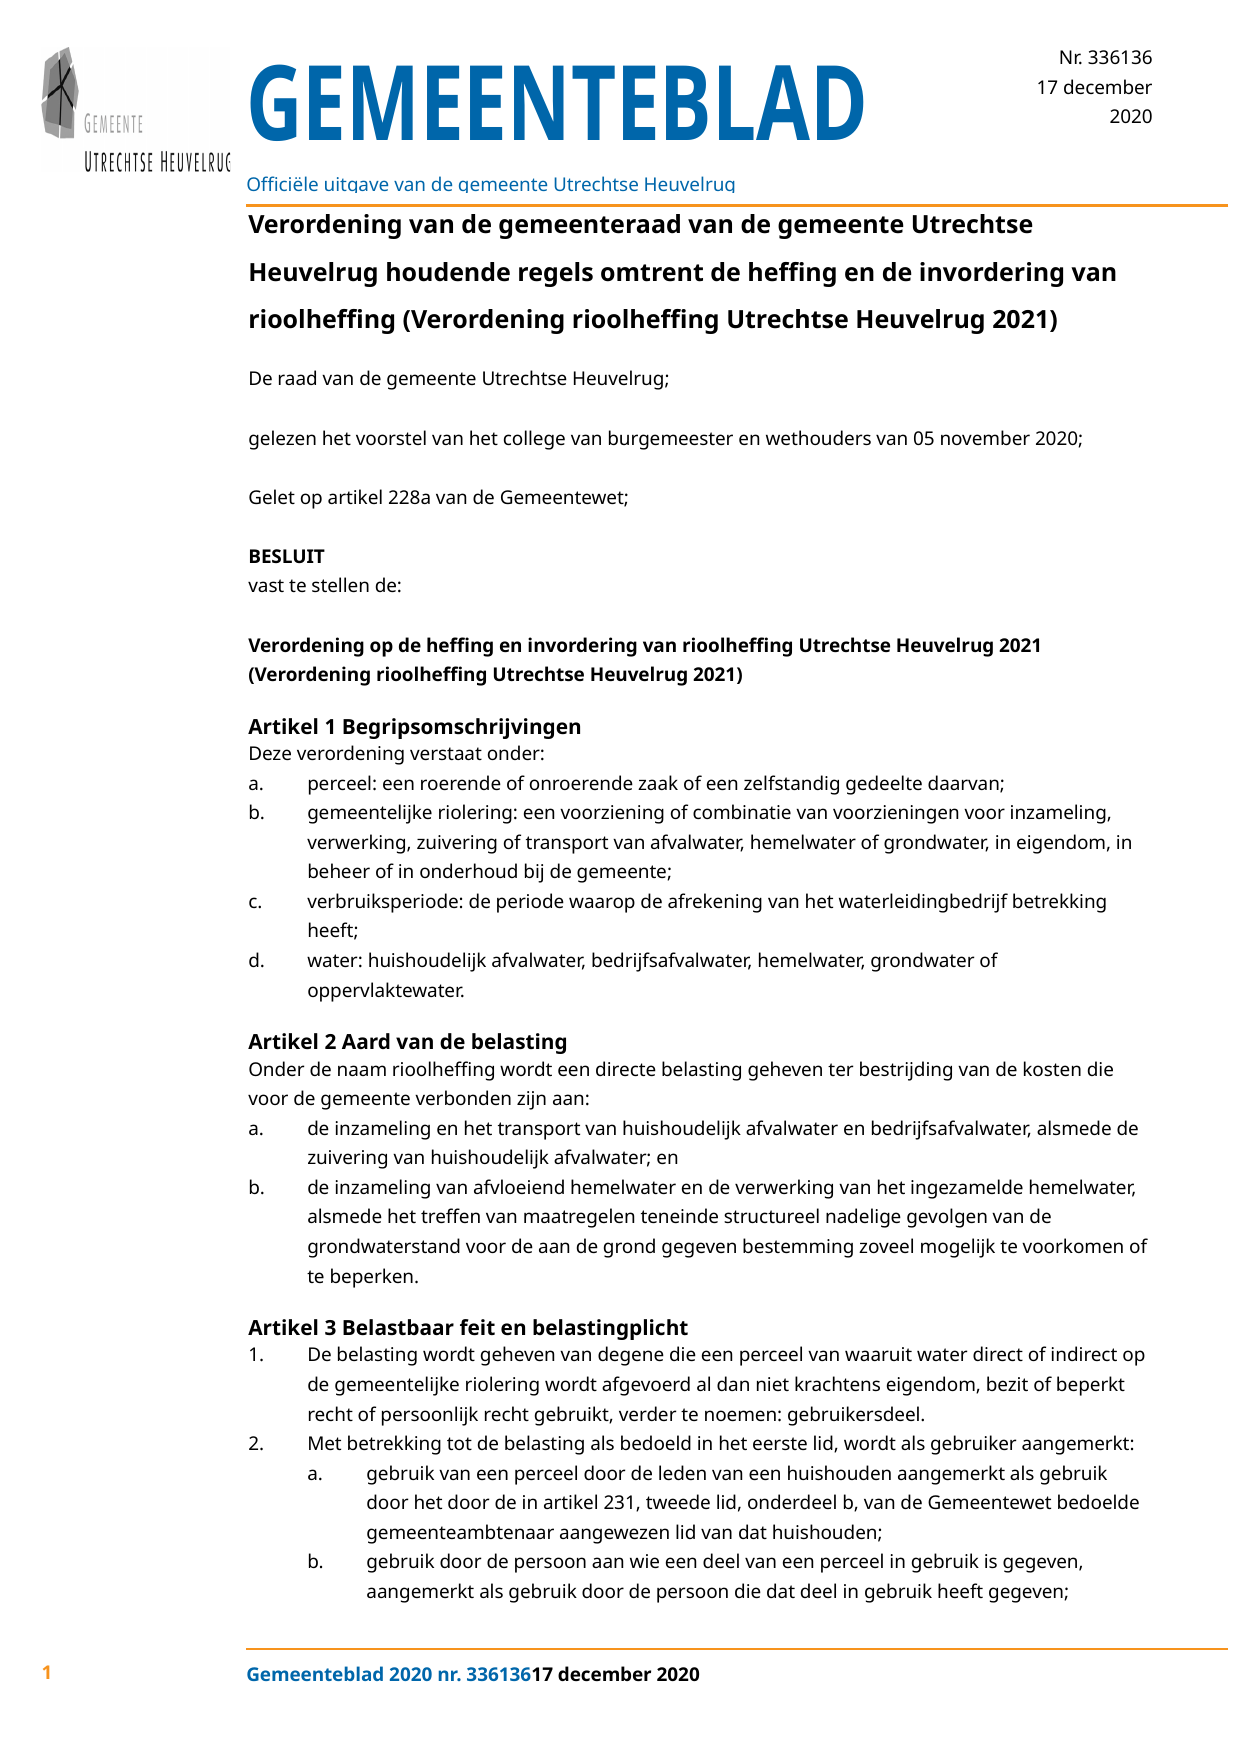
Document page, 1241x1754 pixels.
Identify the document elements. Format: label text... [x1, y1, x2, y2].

text Artikel 3 Belastbaar feit en belastingplicht [248, 1313, 1152, 1342]
text Verordening op de heffing en invordering van rioolheffing Utrechtse Heuvelrug 2021 [248, 632, 1152, 657]
text gelezen het voorstel van het college van burgemeester en wethouders van 05 november 2020; [248, 425, 1152, 450]
text De raad van de gemeente Utrechtse Heuvelrug; [248, 366, 1152, 391]
text vast te stellen de: [248, 573, 1152, 598]
text Gelet op artikel 228a van de Gemeentewet; [248, 484, 1152, 509]
list De belasting wordt geheven van degene die een perceel van waaruit water direct of indirect op de gemeentelijke riolering wordt afgevoerd al dan niet krachtens eigendom, bezit of beperkt recht of persoonlijk recht gebruikt, verder te noemen: gebruikersdeel. [248, 1342, 1152, 1427]
list verbruiksperiode: de periode waarop de afrekening van het waterleidingbedrijf betrekking heeft; [248, 888, 1152, 943]
text Onder de naam rioolheffing wordt een directe belasting geheven ter bestrijding van de kosten die voor de gemeente verbonden zijn aan: [248, 1056, 1152, 1111]
text Artikel 1 Begripsomschrijvingen [248, 712, 1152, 740]
text Deze verordening verstaat onder: [248, 740, 1152, 766]
list de inzameling van afvloeiend hemelwater en de verwerking van het ingezamelde hemelwater, alsmede het treffen van maatregelen teneinde structureel nadelige gevolgen van de grondwaterstand voor de aan de grond gegeven bestemming zoveel mogelijk te voorkomen of te beperken. [248, 1174, 1152, 1288]
list Met betrekking tot de belasting als bedoeld in het eerste lid, wordt als gebruiker aangemerkt: [248, 1430, 1152, 1456]
text (Verordening rioolheffing Utrechtse Heuvelrug 2021) [248, 661, 1152, 687]
text Artikel 2 Aard van de belasting [248, 1027, 1152, 1056]
list water: huishoudelijk afvalwater, bedrijfsafvalwater, hemelwater, grondwater of oppervlaktewater. [248, 947, 1152, 1003]
list gebruik door de persoon aan wie een deel van een perceel in gebruik is gegeven, aangemerkt als gebruik door de persoon die dat deel in gebruik heeft gegeven; [307, 1549, 1152, 1604]
picture [41, 47, 231, 172]
list gemeentelijke riolering: een voorziening of combinatie van voorzieningen voor inzameling, verwerking, zuivering of transport van afvalwater, hemelwater of grondwater, in eigendom, in beheer of in onderhoud bij de gemeente; [248, 799, 1152, 884]
list gebruik van een perceel door de leden van een huishouden aangemerkt als gebruik door het door de in artikel 231, tweede lid, onderdeel b, van de Gemeentewet bedoelde gemeenteambtenaar aangewezen lid van dat huishouden; [307, 1460, 1152, 1545]
list perceel: een roerende of onroerende zaak of een zelfstandig gedeelte daarvan; [248, 770, 1152, 796]
text BESLUIT [248, 543, 1152, 569]
list de inzameling en het transport van huishoudelijk afvalwater en bedrijfsafvalwater, alsmede de zuivering van huishoudelijk afvalwater; en [248, 1115, 1152, 1170]
text Verordening van de gemeenteraad van de gemeente Utrechtse Heuvelrug houdende regels omtrent de heffing en de invordering van rioolheffing (Verordening rioolheffing Utrechtse Heuvelrug 2021) [248, 207, 1152, 336]
